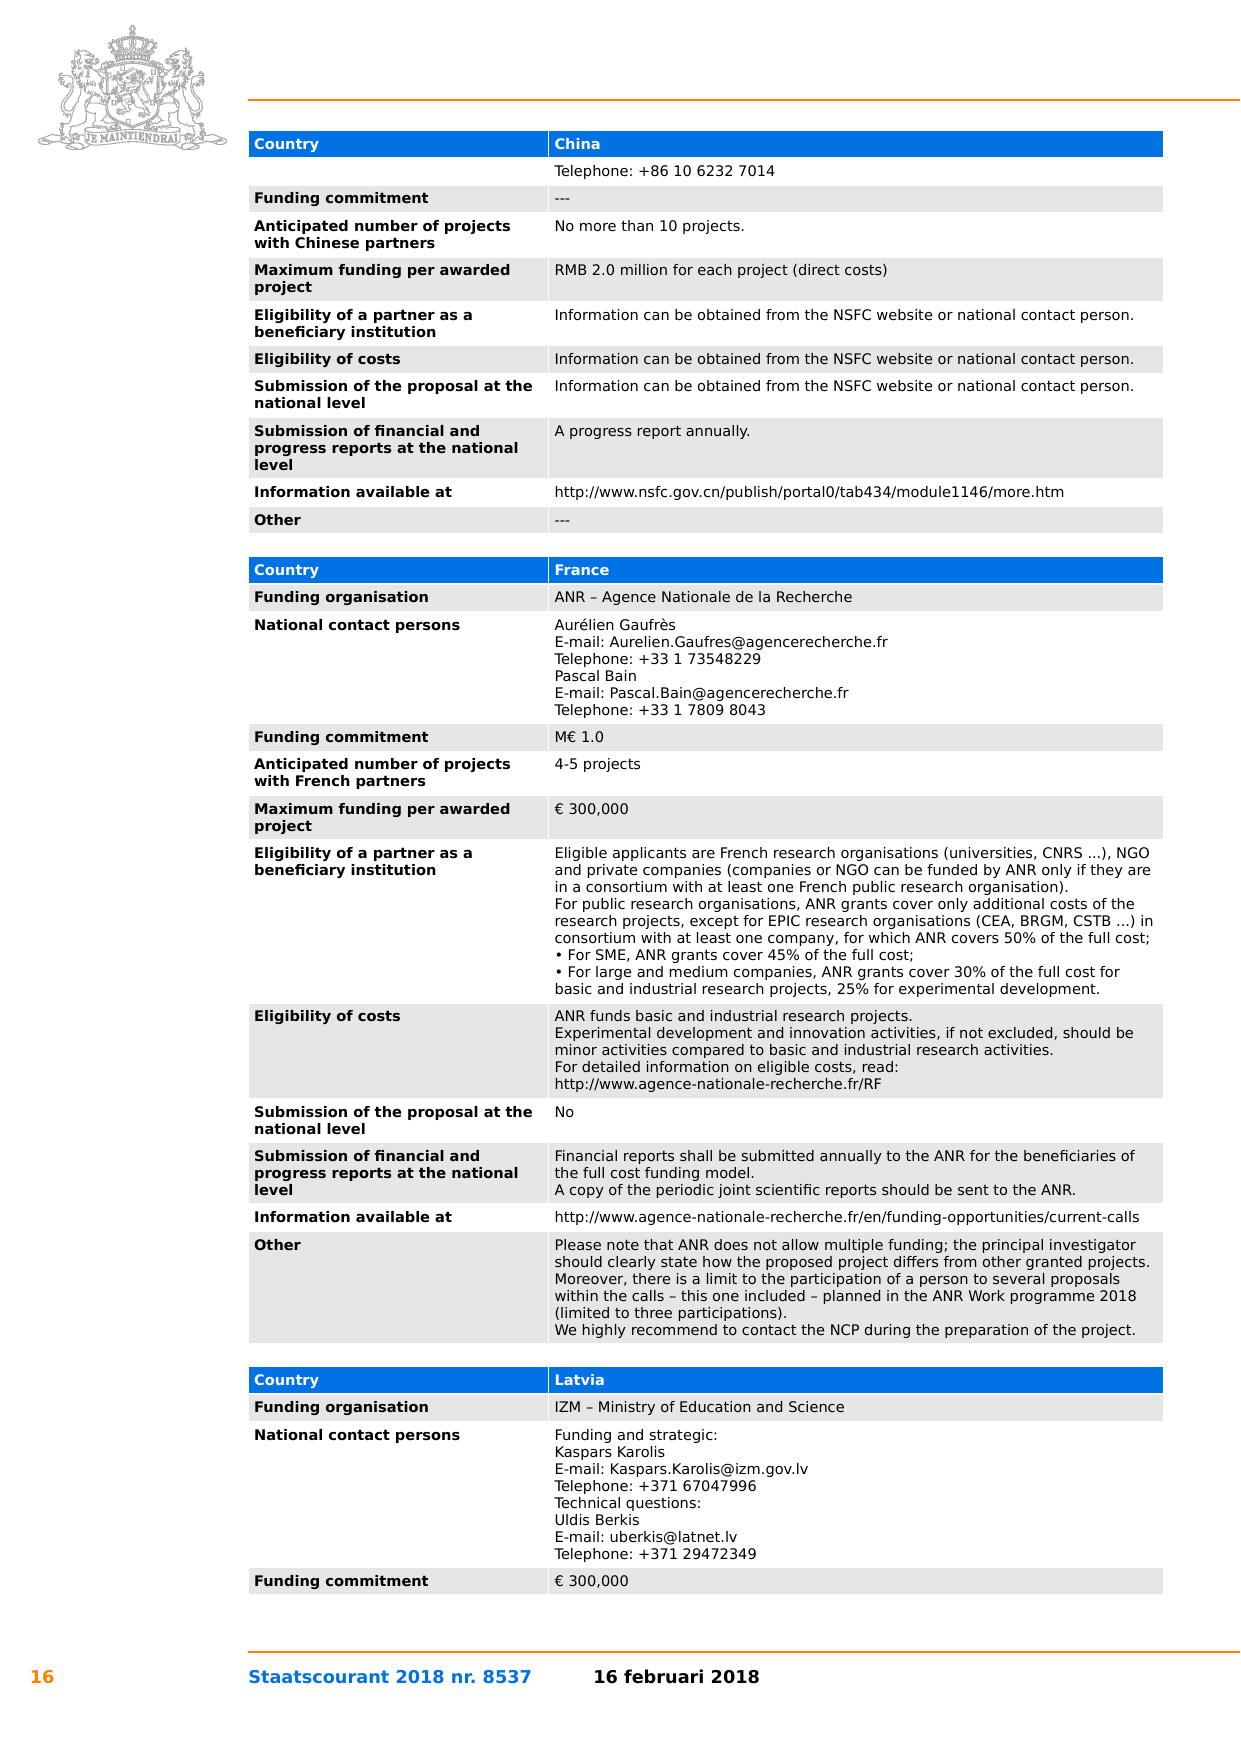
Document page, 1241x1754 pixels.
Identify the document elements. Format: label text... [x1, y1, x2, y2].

table_cell --- [549, 507, 1163, 533]
picture [38, 25, 227, 150]
table_cell National contact persons [249, 612, 548, 723]
table_cell --- [549, 186, 1163, 212]
table_cell Please note that ANR does not allow multiple funding; the principal investigator should clearly state how the proposed project differs from other granted projects. Moreover, there is a limit to the participation of a person to several proposals within the calls – this one included – planned in the ANR Work programme 2018 (limited to three participations). We highly recommend to contact the NCP during the preparation of the project. [549, 1232, 1163, 1343]
table_cell Anticipated number of projects with French partners [249, 752, 548, 795]
table_cell RMB 2.0 million for each project (direct costs) [549, 258, 1163, 301]
table_cell Funding organisation [249, 1395, 548, 1421]
table_cell Anticipated number of projects with Chinese partners [249, 213, 548, 256]
table_cell Submission of financial and progress reports at the national level [249, 1143, 548, 1203]
table_cell Other [249, 1232, 548, 1343]
table_cell € 300,000 [549, 1568, 1163, 1594]
table_cell Information can be obtained from the NSFC website or national contact person. [549, 302, 1163, 345]
table_cell Information available at [249, 1205, 548, 1231]
table_cell ANR funds basic and industrial research projects. Experimental development and innovation activities, if not excluded, should be minor activities compared to basic and industrial research activities. For detailed information on eligible costs, read: http://www.agence-nationale-recherche.fr/RF [549, 1004, 1163, 1098]
table_cell Aurélien Gaufrès E-mail: Aurelien.Gaufres@agencerecherche.fr Telephone: +33 1 73548229 Pascal Bain E-mail: Pascal.Bain@agencerecherche.fr Telephone: +33 1 7809 8043 [549, 612, 1163, 723]
table_cell Eligibility of costs [249, 1004, 548, 1098]
table_cell No more than 10 projects. [549, 213, 1163, 256]
table_cell € 300,000 [549, 796, 1163, 839]
table_cell Funding commitment [249, 724, 548, 751]
table_cell IZM – Ministry of Education and Science [549, 1395, 1163, 1421]
table_cell Submission of the proposal at the national level [249, 1099, 548, 1142]
table_header Country [249, 557, 548, 583]
table_cell Eligibility of a partner as a beneficiary institution [249, 840, 548, 1002]
table_header Country [249, 131, 548, 157]
table_cell Financial reports shall be submitted annually to the ANR for the beneficiaries of the full cost funding model. A copy of the periodic joint scientific reports should be sent to the ANR. [549, 1143, 1163, 1203]
table_cell A progress report annually. [549, 418, 1163, 478]
table_cell ANR – Agence Nationale de la Recherche [549, 585, 1163, 611]
table_cell Funding and strategic: Kaspars Karolis E-mail: Kaspars.Karolis@izm.gov.lv Telephone: +371 67047996 Technical questions: Uldis Berkis E-mail: uberkis@latnet.lv Telephone: +371 29472349 [549, 1422, 1163, 1567]
table_cell Eligible applicants are French research organisations (universities, CNRS ...), NGO and private companies (companies or NGO can be funded by ANR only if they are in a consortium with at least one French public research organisation). For public research organisations, ANR grants cover only additional costs of the research projects, except for EPIC research organisations (CEA, BRGM, CSTB ...) in consortium with at least one company, for which ANR covers 50% of the full cost; • For SME, ANR grants cover 45% of the full cost; • For large and medium companies, ANR grants cover 30% of the full cost for basic and industrial research projects, 25% for experimental development. [549, 840, 1163, 1002]
table_cell M€ 1.0 [549, 724, 1163, 751]
table_cell No [549, 1099, 1163, 1142]
table_cell Submission of financial and progress reports at the national level [249, 418, 548, 478]
table_cell Maximum funding per awarded project [249, 258, 548, 301]
table_cell Information available at [249, 479, 548, 506]
table_cell Information can be obtained from the NSFC website or national contact person. [549, 374, 1163, 417]
table_cell Eligibility of a partner as a beneficiary institution [249, 302, 548, 345]
table_header Latvia [549, 1367, 1163, 1393]
table_cell Funding commitment [249, 1568, 548, 1594]
table_cell Information can be obtained from the NSFC website or national contact person. [549, 346, 1163, 373]
table_header China [549, 131, 1163, 157]
table_cell Maximum funding per awarded project [249, 796, 548, 839]
table_cell [249, 158, 548, 185]
table_cell Telephone: +86 10 6232 7014 [549, 158, 1163, 185]
table_header France [549, 557, 1163, 583]
table_cell National contact persons [249, 1422, 548, 1567]
table_cell Other [249, 507, 548, 533]
table_cell Submission of the proposal at the national level [249, 374, 548, 417]
table_header Country [249, 1367, 548, 1393]
table_cell http://www.nsfc.gov.cn/publish/portal0/tab434/module1146/more.htm [549, 479, 1163, 506]
table_cell Funding commitment [249, 186, 548, 212]
table_cell Funding organisation [249, 585, 548, 611]
table_cell http://www.agence-nationale-recherche.fr/en/funding-opportunities/current-calls [549, 1205, 1163, 1231]
table_cell Eligibility of costs [249, 346, 548, 373]
table_cell 4-5 projects [549, 752, 1163, 795]
